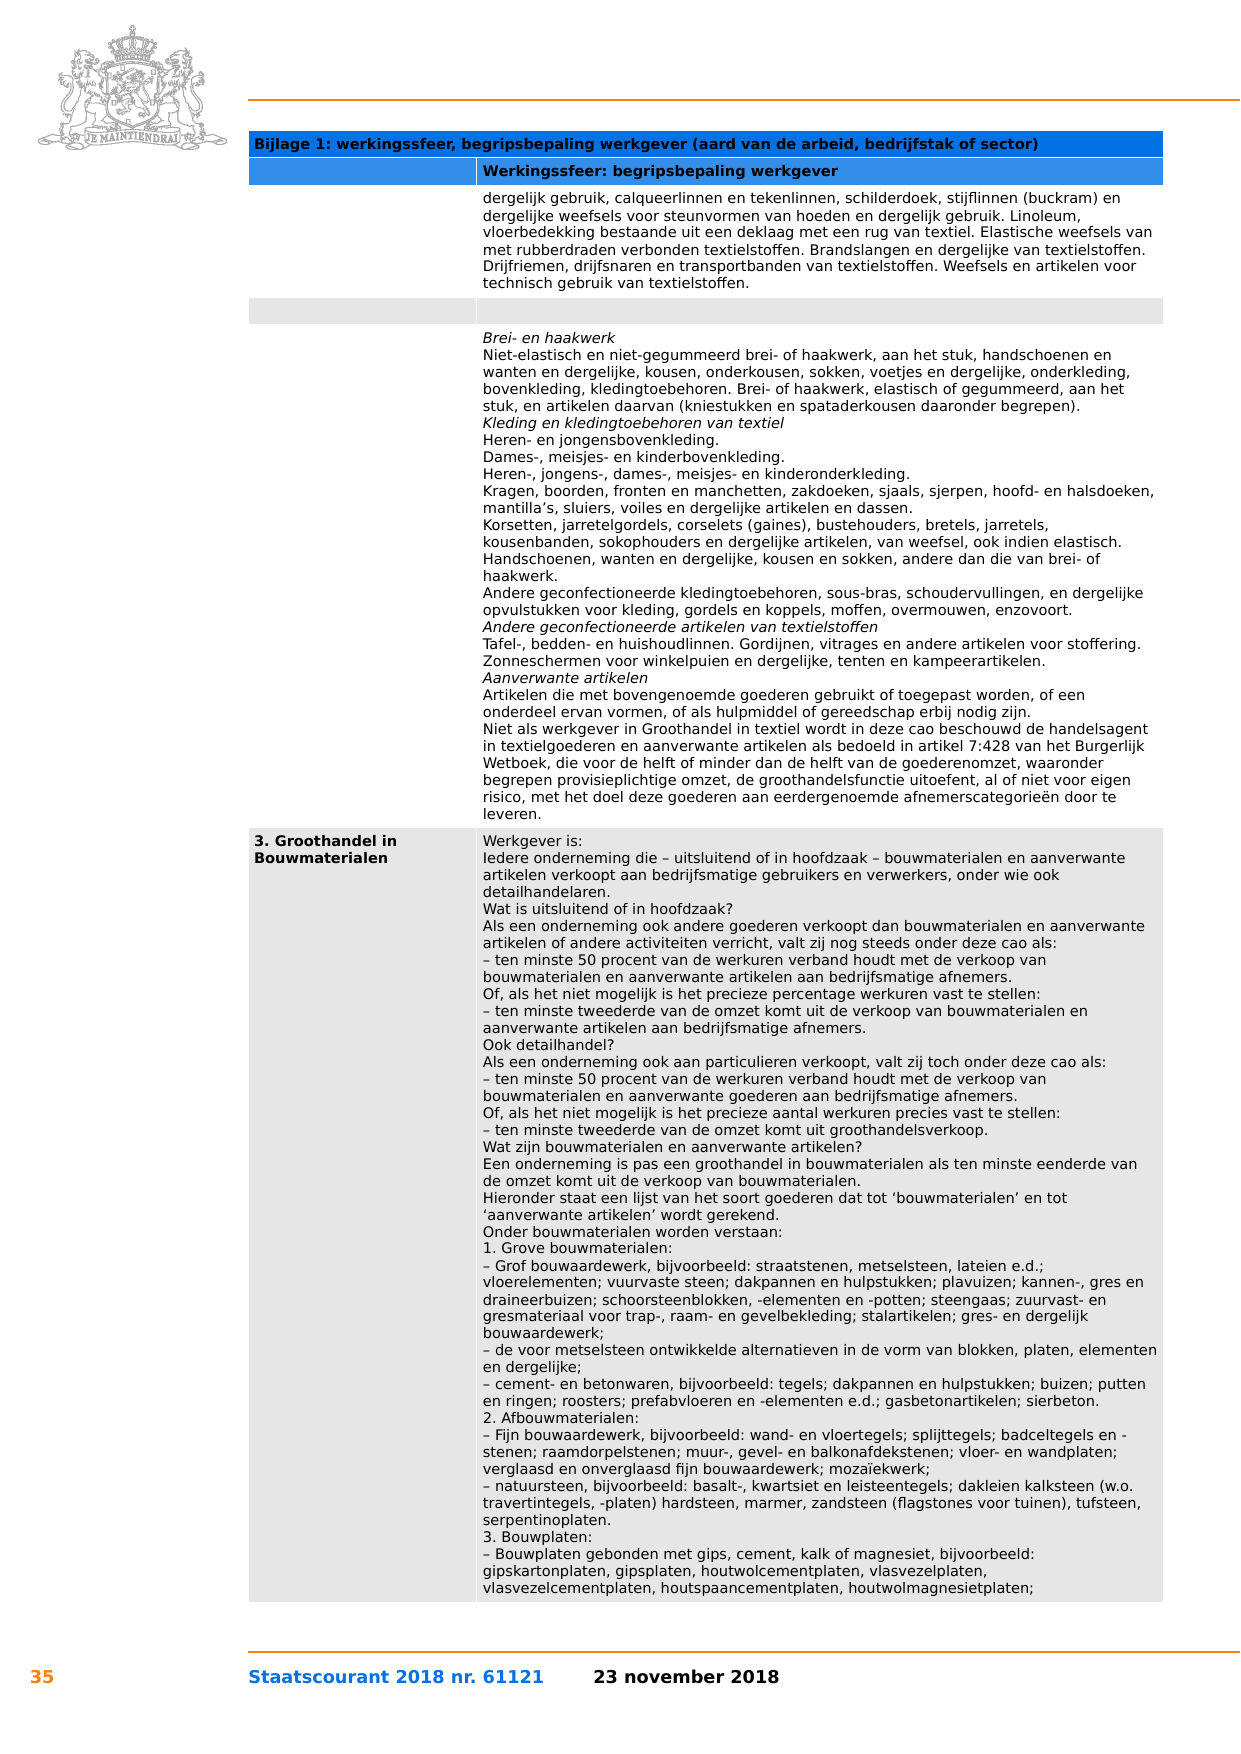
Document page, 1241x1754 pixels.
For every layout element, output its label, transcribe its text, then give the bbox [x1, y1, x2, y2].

table_header Bijlage 1: werkingssfeer, begripsbepaling werkgever (aard van de arbeid, bedrijfstak of sector) [249, 131, 1163, 157]
table_cell [249, 158, 476, 185]
table_cell 3. Groothandel in Bouwmaterialen [249, 828, 476, 1602]
table_cell Brei- en haakwerk Niet-elastisch en niet-gegummeerd brei- of haakwerk, aan het stuk, handschoenen en wanten en dergelijke, kousen, onderkousen, sokken, voetjes en dergelijke, onderkleding, bovenkleding, kledingtoebehoren. Brei- of haakwerk, elastisch of gegummeerd, aan het stuk, en artikelen daarvan (kniestukken en spataderkousen daaronder begrepen). Kleding en kledingtoebehoren van textiel Heren- en jongensbovenkleding. Dames-, meisjes- en kinderbovenkleding. Heren-, jongens-, dames-, meisjes- en kinderonderkleding. Kragen, boorden, fronten en manchetten, zakdoeken, sjaals, sjerpen, hoofd- en halsdoeken, mantilla’s, sluiers, voiles en dergelijke artikelen en dassen. Korsetten, jarretelgordels, corselets (gaines), bustehouders, bretels, jarretels, kousenbanden, sokophouders en dergelijke artikelen, van weefsel, ook indien elastisch. Handschoenen, wanten en dergelijke, kousen en sokken, andere dan die van brei- of haakwerk. Andere geconfectioneerde kledingtoebehoren, sous-bras, schoudervullingen, en dergelijke opvulstukken voor kleding, gordels en koppels, moffen, overmouwen, enzovoort. Andere geconfectioneerde artikelen van textielstoffen Tafel-, bedden- en huishoudlinnen. Gordijnen, vitrages en andere artikelen voor stoffering. Zonneschermen voor winkelpuien en dergelijke, tenten en kampeerartikelen. Aanverwante artikelen Artikelen die met bovengenoemde goederen gebruikt of toegepast worden, of een onderdeel ervan vormen, of als hulpmiddel of gereedschap erbij nodig zijn. Niet als werkgever in Groothandel in textiel wordt in deze cao beschouwd de handelsagent in textielgoederen en aanverwante artikelen als bedoeld in artikel 7:428 van het Burgerlijk Wetboek, die voor de helft of minder dan de helft van de goederenomzet, waaronder begrepen provisieplichtige omzet, de groothandelsfunctie uitoefent, al of niet voor eigen risico, met het doel deze goederen aan eerdergenoemde afnemerscategorieën door te leveren. [477, 325, 1163, 827]
picture [38, 25, 227, 150]
table_cell [249, 298, 476, 324]
table_cell Werkingssfeer: begripsbepaling werkgever [477, 158, 1163, 185]
table_cell [477, 298, 1163, 324]
table_cell dergelijk gebruik, calqueerlinnen en tekenlinnen, schilderdoek, stijflinnen (buckram) en dergelijke weefsels voor steunvormen van hoeden en dergelijk gebruik. Linoleum, vloerbedekking bestaande uit een deklaag met een rug van textiel. Elastische weefsels van met rubberdraden verbonden textielstoffen. Brandslangen en dergelijke van textielstoffen. Drijfriemen, drijfsnaren en transportbanden van textielstoffen. Weefsels en artikelen voor technisch gebruik van textielstoffen. [477, 186, 1163, 297]
table_cell Werkgever is: Iedere onderneming die – uitsluitend of in hoofdzaak – bouwmaterialen en aanverwante artikelen verkoopt aan bedrijfsmatige gebruikers en verwerkers, onder wie ook detailhandelaren. Wat is uitsluitend of in hoofdzaak? Als een onderneming ook andere goederen verkoopt dan bouwmaterialen en aanverwante artikelen of andere activiteiten verricht, valt zij nog steeds onder deze cao als: – ten minste 50 procent van de werkuren verband houdt met de verkoop van bouwmaterialen en aanverwante artikelen aan bedrijfsmatige afnemers. Of, als het niet mogelijk is het precieze percentage werkuren vast te stellen: – ten minste tweederde van de omzet komt uit de verkoop van bouwmaterialen en aanverwante artikelen aan bedrijfsmatige afnemers. Ook detailhandel? Als een onderneming ook aan particulieren verkoopt, valt zij toch onder deze cao als: – ten minste 50 procent van de werkuren verband houdt met de verkoop van bouwmaterialen en aanverwante goederen aan bedrijfsmatige afnemers. Of, als het niet mogelijk is het precieze aantal werkuren precies vast te stellen: – ten minste tweederde van de omzet komt uit groothandelsverkoop. Wat zijn bouwmaterialen en aanverwante artikelen? Een onderneming is pas een groothandel in bouwmaterialen als ten minste eenderde van de omzet komt uit de verkoop van bouwmaterialen. Hieronder staat een lijst van het soort goederen dat tot ‘bouwmaterialen’ en tot ‘aanverwante artikelen’ wordt gerekend. Onder bouwmaterialen worden verstaan: 1. Grove bouwmaterialen: – Grof bouwaardewerk, bijvoorbeeld: straatstenen, metselsteen, lateien e.d.; vloerelementen; vuurvaste steen; dakpannen en hulpstukken; plavuizen; kannen-, gres en draineerbuizen; schoorsteenblokken, -elementen en -potten; steengaas; zuurvast- en gresmateriaal voor trap-, raam- en gevelbekleding; stalartikelen; gres- en dergelijk bouwaardewerk; – de voor metselsteen ontwikkelde alternatieven in de vorm van blokken, platen, elementen en dergelijke; – cement- en betonwaren, bijvoorbeeld: tegels; dakpannen en hulpstukken; buizen; putten en ringen; roosters; prefabvloeren en -elementen e.d.; gasbetonartikelen; sierbeton. 2. Afbouwmaterialen: – Fijn bouwaardewerk, bijvoorbeeld: wand- en vloertegels; splijttegels; badceltegels en -stenen; raamdorpelstenen; muur-, gevel- en balkonafdekstenen; vloer- en wandplaten; verglaasd en onverglaasd fijn bouwaardewerk; mozaïekwerk; – natuursteen, bijvoorbeeld: basalt-, kwartsiet en leisteentegels; dakleien kalksteen (w.o. travertintegels, -platen) hardsteen, marmer, zandsteen (flagstones voor tuinen), tufsteen, serpentinoplaten. 3. Bouwplaten: – Bouwplaten gebonden met gips, cement, kalk of magnesiet, bijvoorbeeld: gipskartonplaten, gipsplaten, houtwolcementplaten, vlasvezelplaten, vlasvezelcementplaten, houtspaancementplaten, houtwolmagnesietplaten; [477, 828, 1163, 1602]
table_cell [249, 325, 476, 827]
table_cell [249, 186, 476, 297]
